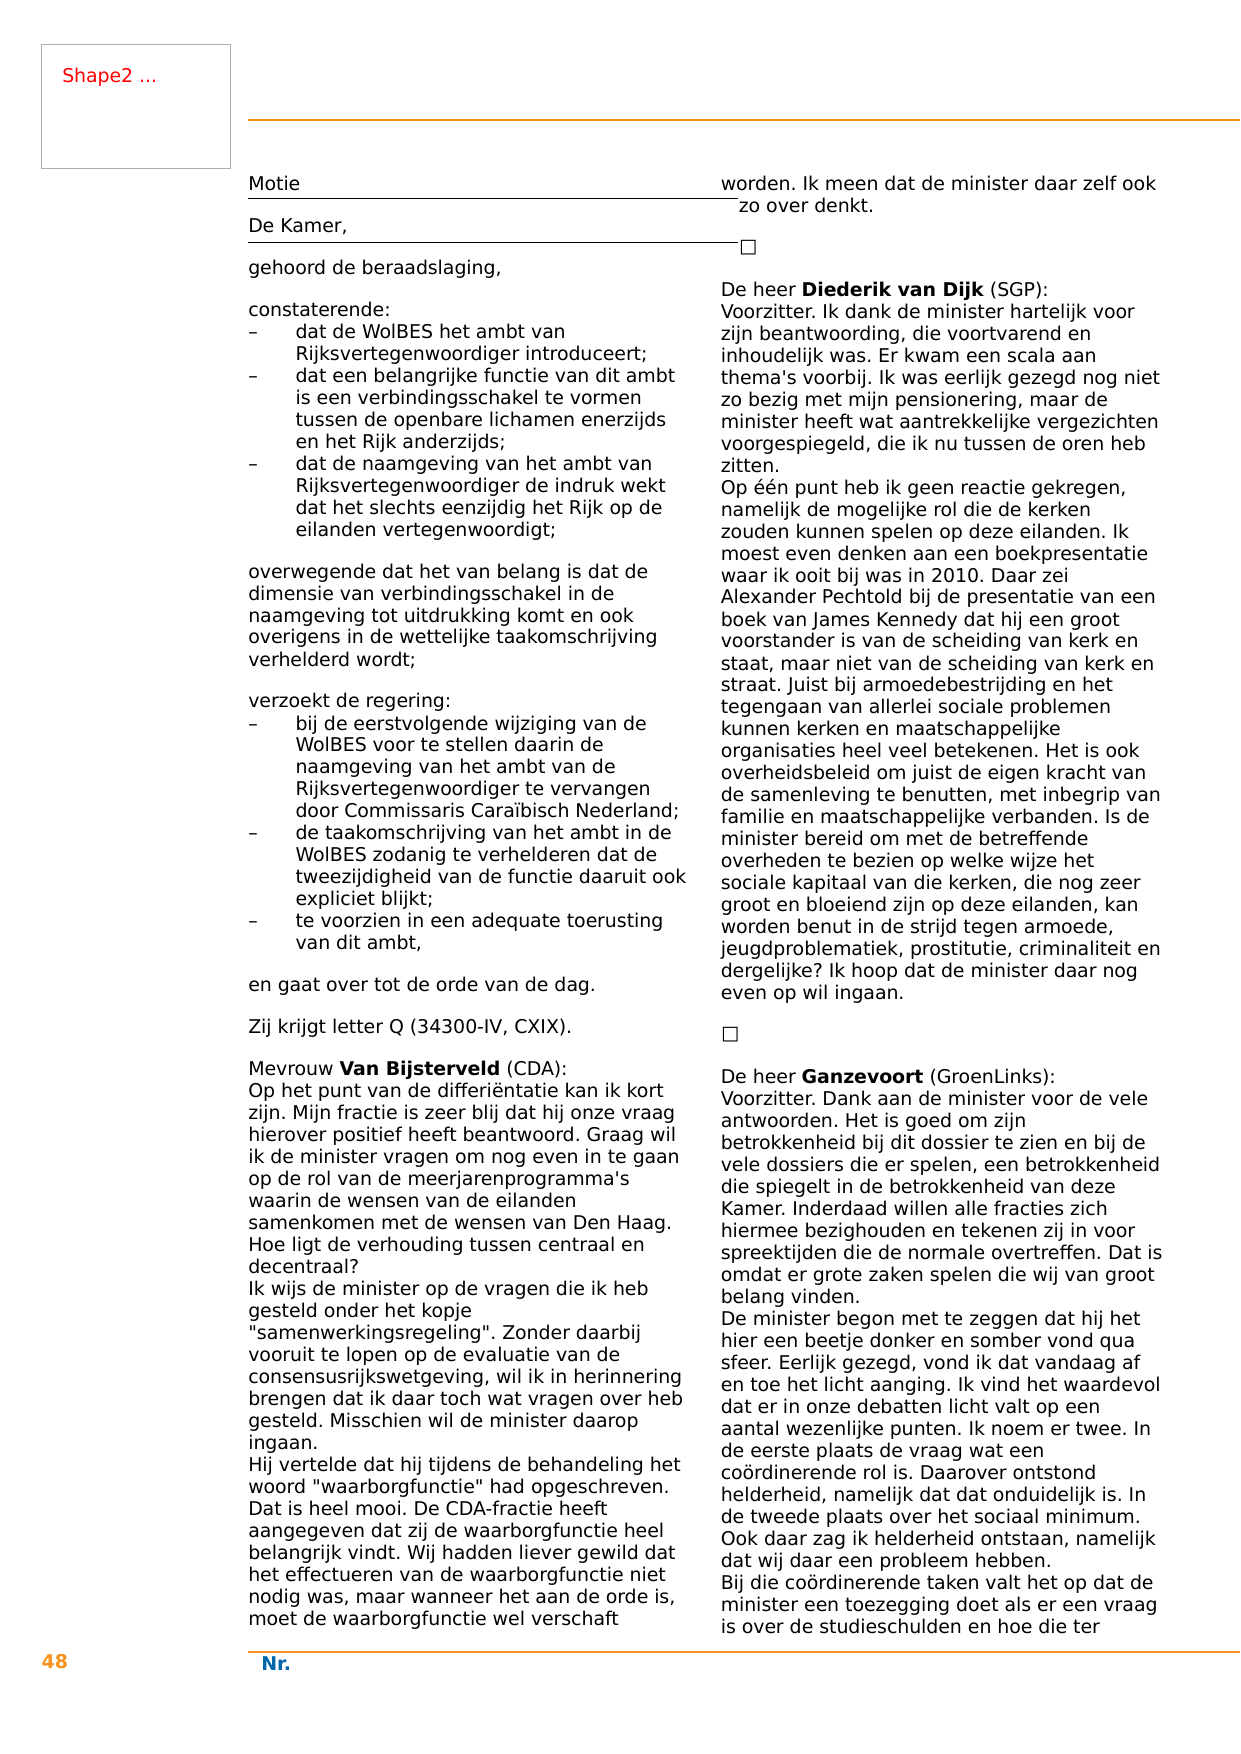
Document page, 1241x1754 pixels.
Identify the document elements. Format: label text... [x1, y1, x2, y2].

text Bij die coördinerende taken valt het op dat de minister een toezegging doet als er een vraag is over de studieschulden en hoe die ter [721, 1572, 1163, 1637]
list te voorzien in een adequate toerusting van dit ambt, [248, 910, 691, 954]
text Motie [248, 173, 691, 195]
text verzoekt de regering: [248, 690, 691, 712]
text gehoord de beraadslaging, [248, 257, 691, 279]
text Hij vertelde dat hij tijdens de behandeling het woord "waarborgfunctie" had opgeschreven. Dat is heel mooi. De CDA-fractie heeft aangegeven dat zij de waarborgfunctie heel belangrijk vindt. Wij hadden liever gewild dat het effectueren van de waarborgfunctie niet nodig was, maar wanneer het aan de orde is, moet de waarborgfunctie wel verschaft [248, 1454, 691, 1629]
text De heer Ganzevoort (GroenLinks): [721, 1066, 1163, 1088]
text Mevrouw Van Bijsterveld (CDA): [248, 1058, 691, 1080]
list de taakomschrijving van het ambt in de WolBES zodanig te verhelderen dat de tweezijdigheid van de functie daaruit ook expliciet blijkt; [248, 822, 691, 910]
list dat de WolBES het ambt van Rijksvertegenwoordiger introduceert; [248, 321, 691, 365]
text De Kamer, [248, 215, 691, 237]
text worden. Ik meen dat de minister daar zelf ook zo over denkt. [721, 173, 1163, 217]
list bij de eerstvolgende wijziging van de WolBES voor te stellen daarin de naamgeving van het ambt van de Rijksvertegenwoordiger te vervangen door Commissaris Caraïbisch Nederland; [248, 712, 691, 822]
list dat een belangrijke functie van dit ambt is een verbindingsschakel te vormen tussen de openbare lichamen enerzijds en het Rijk anderzijds; [248, 365, 691, 453]
text en gaat over tot de orde van de dag. [248, 974, 691, 996]
text Ik wijs de minister op de vragen die ik heb gesteld onder het kopje "samenwerkingsregeling". Zonder daarbij vooruit te lopen op de evaluatie van de consensusrijkswetgeving, wil ik in herinnering brengen dat ik daar toch wat vragen over heb gesteld. Misschien wil de minister daarop ingaan. [248, 1278, 691, 1454]
text De heer Diederik van Dijk (SGP): [721, 279, 1163, 301]
text Voorzitter. Dank aan de minister voor de vele antwoorden. Het is goed om zijn betrokkenheid bij dit dossier te zien en bij de vele dossiers die er spelen, een betrokkenheid die spiegelt in de betrokkenheid van deze Kamer. Inderdaad willen alle fracties zich hiermee bezighouden en tekenen zij in voor spreektijden die de normale overtreffen. Dat is omdat er grote zaken spelen die wij van groot belang vinden. [721, 1088, 1163, 1308]
text De minister begon met te zeggen dat hij het hier een beetje donker en somber vond qua sfeer. Eerlijk gezegd, vond ik dat vandaag af en toe het licht aanging. Ik vind het waardevol dat er in onze debatten licht valt op een aantal wezenlijke punten. Ik noem er twee. In de eerste plaats de vraag wat een coördinerende rol is. Daarover ontstond helderheid, namelijk dat dat onduidelijk is. In de tweede plaats over het sociaal minimum. Ook daar zag ik helderheid ontstaan, namelijk dat wij daar een probleem hebben. [721, 1308, 1163, 1572]
text Op één punt heb ik geen reactie gekregen, namelijk de mogelijke rol die de kerken zouden kunnen spelen op deze eilanden. Ik moest even denken aan een boekpresentatie waar ik ooit bij was in 2010. Daar zei Alexander Pechtold bij de presentatie van een boek van James Kennedy dat hij een groot voorstander is van de scheiding van kerk en staat, maar niet van de scheiding van kerk en straat. Juist bij armoedebestrijding en het tegengaan van allerlei sociale problemen kunnen kerken en maatschappelijke organisaties heel veel betekenen. Het is ook overheidsbeleid om juist de eigen kracht van de samenleving te benutten, met inbegrip van familie en maatschappelijke verbanden. Is de minister bereid om met de betreffende overheden te bezien op welke wijze het sociale kapitaal van die kerken, die nog zeer groot en bloeiend zijn op deze eilanden, kan worden benut in de strijd tegen armoede, jeugdproblematiek, prostitutie, criminaliteit en dergelijke? Ik hoop dat de minister daar nog even op wil ingaan. [721, 477, 1163, 1004]
list dat de naamgeving van het ambt van Rijksvertegenwoordiger de indruk wekt dat het slechts eenzijdig het Rijk op de eilanden vertegenwoordigt; [248, 453, 691, 541]
text ⬜ [721, 1024, 1163, 1046]
text Voorzitter. Ik dank de minister hartelijk voor zijn beantwoording, die voortvarend en inhoudelijk was. Er kwam een scala aan thema's voorbij. Ik was eerlijk gezegd nog niet zo bezig met mijn pensionering, maar de minister heeft wat aantrekkelijke vergezichten voorgespiegeld, die ik nu tussen de oren heb zitten. [721, 301, 1163, 477]
text Zij krijgt letter Q (34300-IV, CXIX). [248, 1016, 691, 1038]
text constaterende: [248, 299, 691, 321]
text overwegende dat het van belang is dat de dimensie van verbindingsschakel in de naamgeving tot uitdrukking komt en ook overigens in de wettelijke taakomschrijving verhelderd wordt; [248, 561, 691, 670]
text Op het punt van de differiëntatie kan ik kort zijn. Mijn fractie is zeer blij dat hij onze vraag hierover positief heeft beantwoord. Graag wil ik de minister vragen om nog even in te gaan op de rol van de meerjarenprogramma's waarin de wensen van de eilanden samenkomen met de wensen van Den Haag. Hoe ligt de verhouding tussen centraal en decentraal? [248, 1080, 691, 1278]
text ⬜ [721, 237, 1163, 259]
